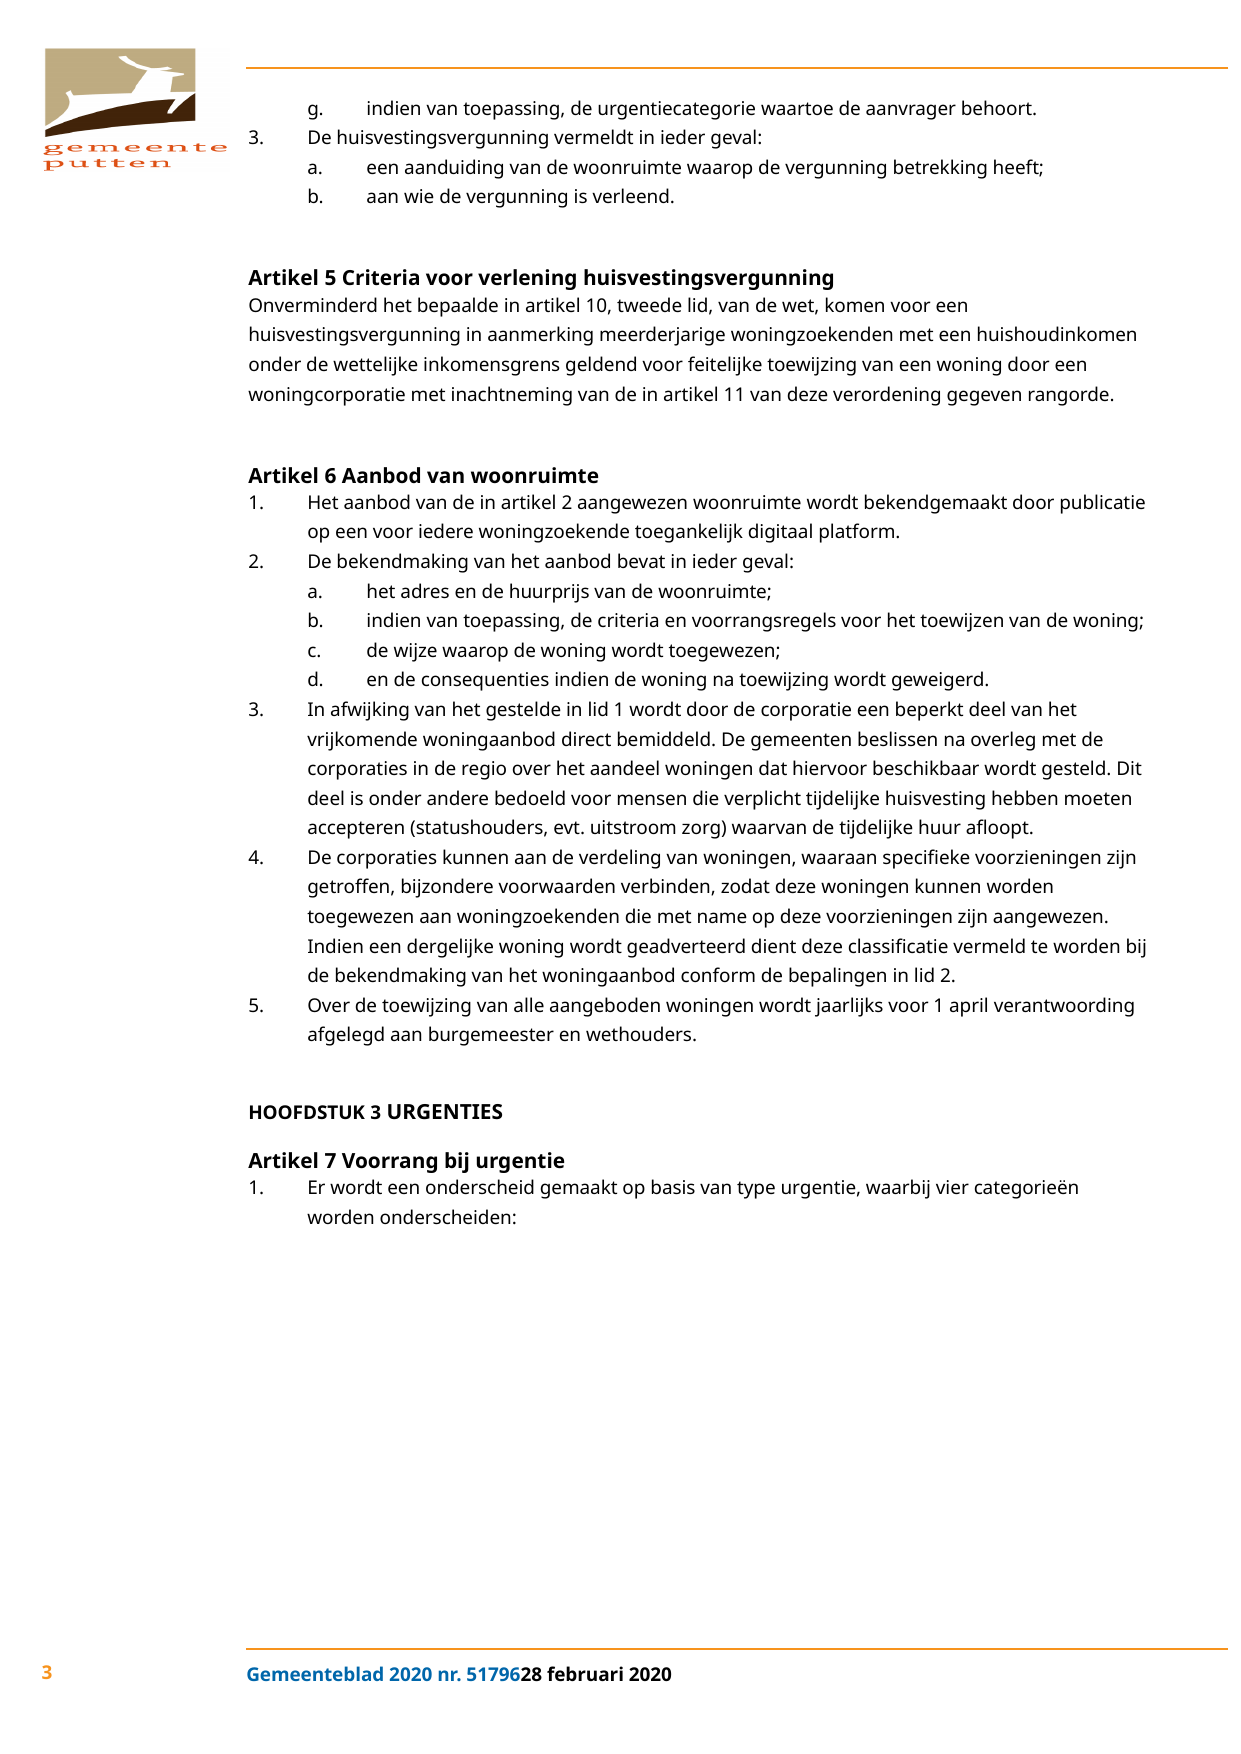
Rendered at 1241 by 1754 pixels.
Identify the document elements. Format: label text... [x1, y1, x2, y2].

list en de consequenties indien de woning na toewijzing wordt geweigerd. [307, 667, 1152, 692]
text Onverminderd het bepaalde in artikel 10, tweede lid, van de wet, komen voor een huisvestingsvergunning in aanmerking meerderjarige woningzoekenden met een huishoudinkomen onder de wettelijke inkomensgrens geldend voor feitelijke toewijzing van een woning door een woningcorporatie met inachtneming van de in artikel 11 van deze verordening gegeven rangorde. [248, 292, 1152, 406]
list de wijze waarop de woning wordt toegewezen; [307, 637, 1152, 663]
list Over de toewijzing van alle aangeboden woningen wordt jaarlijks voor 1 april verantwoording afgelegd aan burgemeester en wethouders. [248, 992, 1152, 1047]
list aan wie de vergunning is verleend. [307, 183, 1152, 209]
picture [41, 47, 231, 172]
list De bekendmaking van het aanbod bevat in ieder geval: [248, 548, 1152, 574]
list het adres en de huurprijs van de woonruimte; [307, 578, 1152, 604]
list De corporaties kunnen aan de verdeling van woningen, waaraan specifieke voorzieningen zijn getroffen, bijzondere voorwaarden verbinden, zodat deze woningen kunnen worden toegewezen aan woningzoekenden die met name op deze voorzieningen zijn aangewezen. Indien een dergelijke woning wordt geadverteerd dient deze classificatie vermeld te worden bij de bekendmaking van het woningaanbod conform de bepalingen in lid 2. [248, 844, 1152, 988]
list In afwijking van het gestelde in lid 1 wordt door de corporatie een beperkt deel van het vrijkomende woningaanbod direct bemiddeld. De gemeenten beslissen na overleg met de corporaties in de regio over het aandeel woningen dat hiervoor beschikbaar wordt gesteld. Dit deel is onder andere bedoeld voor mensen die verplicht tijdelijke huisvesting hebben moeten accepteren (statushouders, evt. uitstroom zorg) waarvan de tijdelijke huur afloopt. [248, 696, 1152, 840]
list een aanduiding van de woonruimte waarop de vergunning betrekking heeft; [307, 154, 1152, 180]
text Artikel 5 Criteria voor verlening huisvestingsvergunning [248, 263, 1152, 292]
list Er wordt een onderscheid gemaakt op basis van type urgentie, waarbij vier categorieën worden onderscheiden: [248, 1174, 1152, 1230]
list indien van toepassing, de criteria en voorrangsregels voor het toewijzen van de woning; [307, 607, 1152, 633]
text HOOFDSTUK 3 URGENTIES [248, 1097, 1152, 1125]
text Artikel 6 Aanbod van woonruimte [248, 461, 1152, 489]
list indien van toepassing, de urgentiecategorie waartoe de aanvrager behoort. [307, 95, 1152, 121]
text Artikel 7 Voorrang bij urgentie [248, 1146, 1152, 1174]
list Het aanbod van de in artikel 2 aangewezen woonruimte wordt bekendgemaakt door publicatie op een voor iedere woningzoekende toegankelijk digitaal platform. [248, 489, 1152, 544]
list De huisvestingsvergunning vermeldt in ieder geval: [248, 124, 1152, 150]
